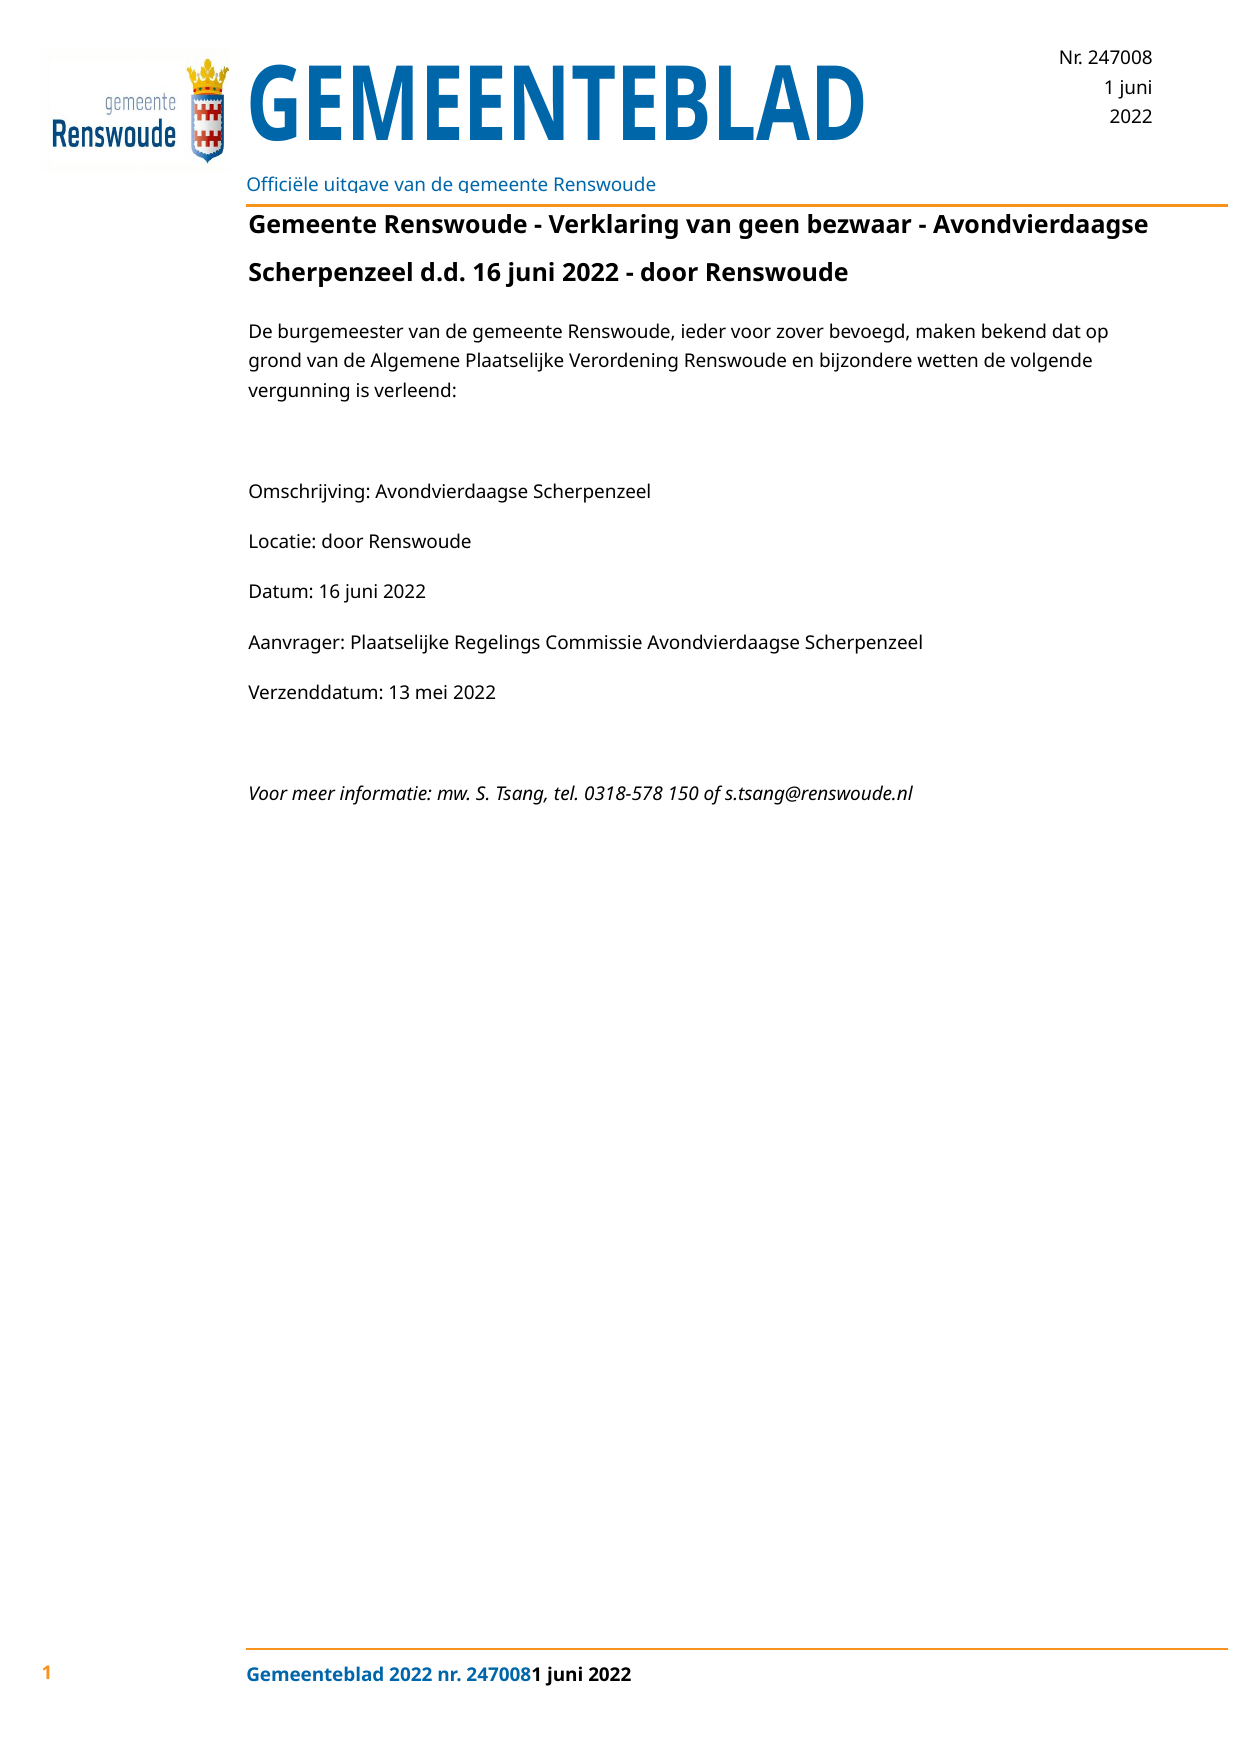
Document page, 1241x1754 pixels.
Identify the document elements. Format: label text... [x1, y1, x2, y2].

text Omschrijving: Avondvierdaagse Scherpenzeel [248, 478, 1152, 504]
text Locatie: door Renswoude [248, 528, 1152, 554]
text Voor meer informatie: mw. S. Tsang, tel. 0318-578 150 of s.tsang@renswoude.nl [248, 780, 1152, 806]
text Aanvrager: Plaatselijke Regelings Commissie Avondvierdaagse Scherpenzeel [248, 629, 1152, 655]
picture [41, 47, 231, 172]
text Datum: 16 juni 2022 [248, 579, 1152, 604]
text Verzenddatum: 13 mei 2022 [248, 679, 1152, 705]
text De burgemeester van de gemeente Renswoude, ieder voor zover bevoegd, maken bekend dat op grond van de Algemene Plaatselijke Verordening Renswoude en bijzondere wetten de volgende vergunning is verleend: [248, 318, 1152, 403]
text Gemeente Renswoude - Verklaring van geen bezwaar - Avondvierdaagse Scherpenzeel d.d. 16 juni 2022 - door Renswoude [248, 207, 1152, 288]
